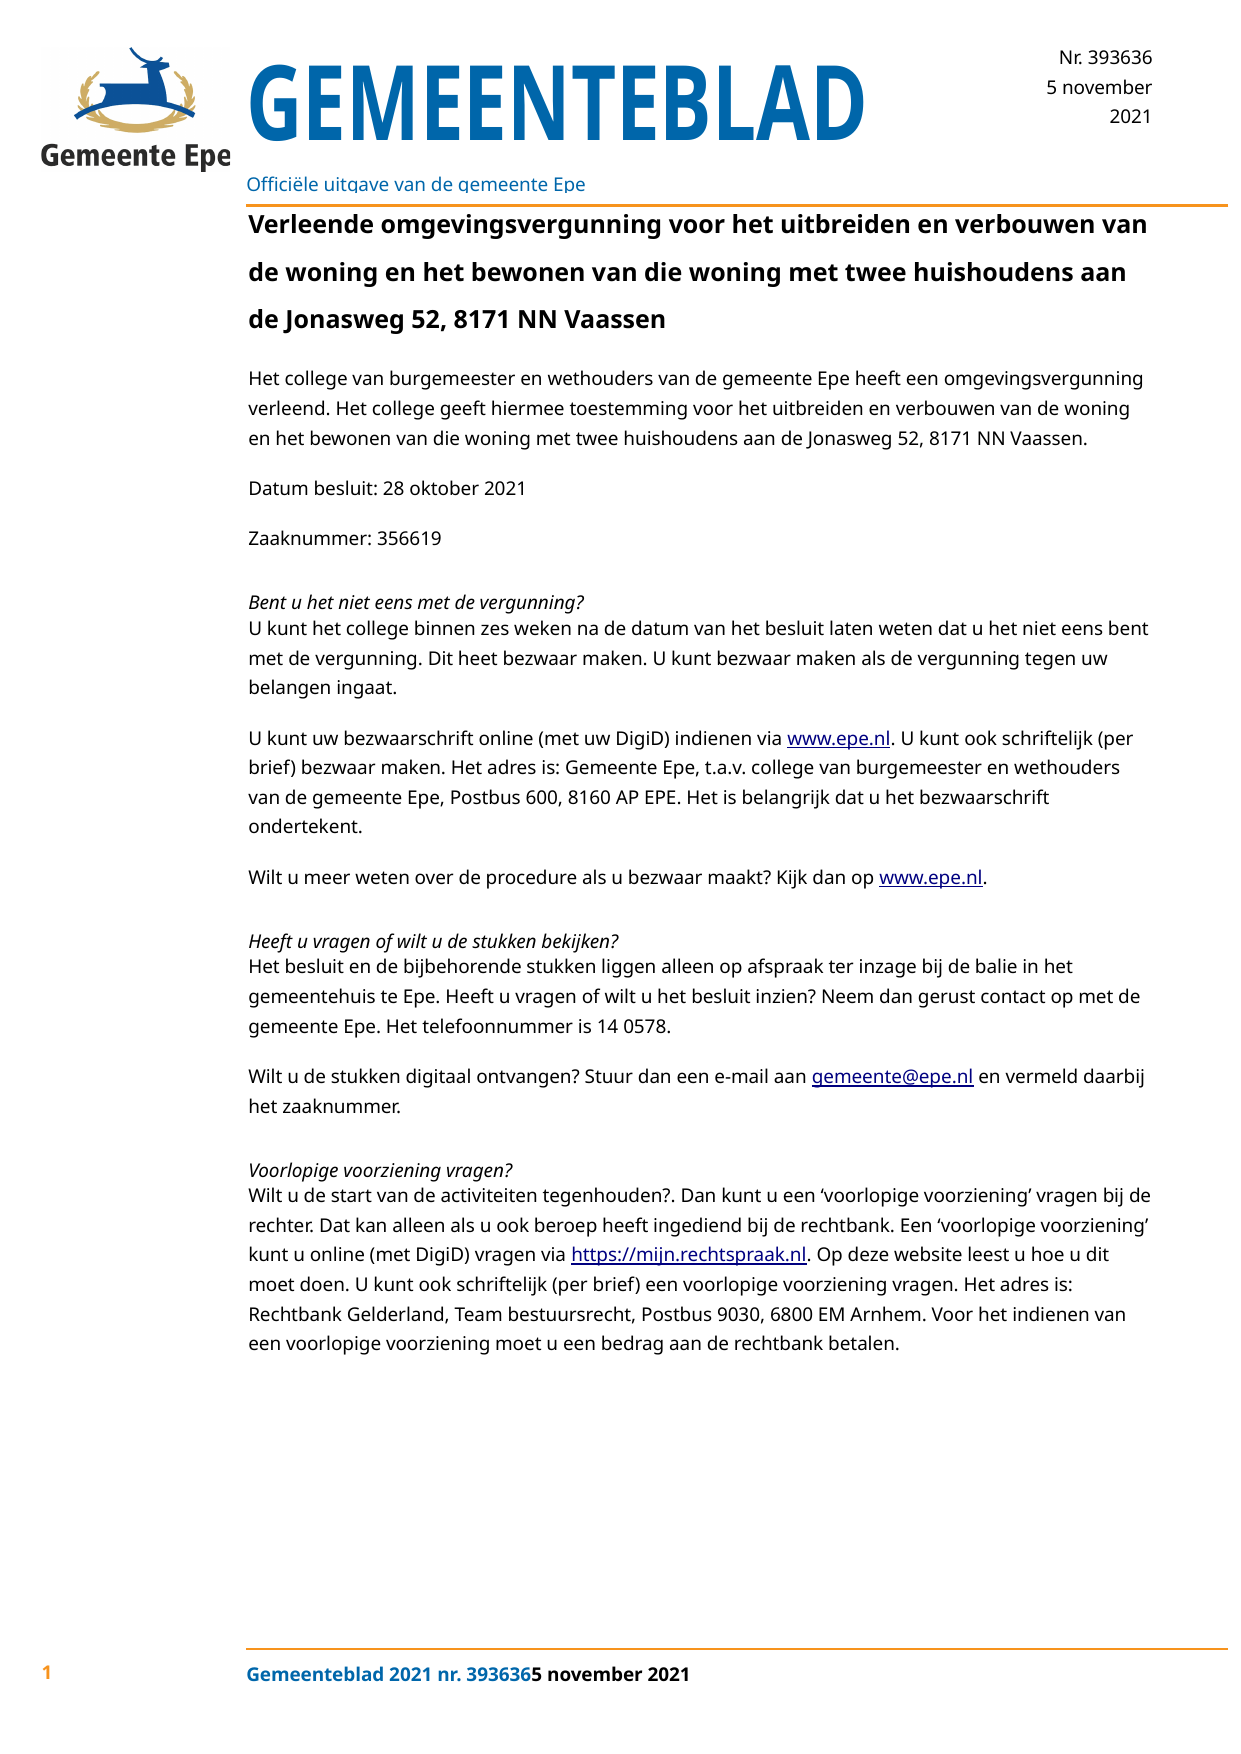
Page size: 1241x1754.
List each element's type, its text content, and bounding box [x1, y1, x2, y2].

text Wilt u de stukken digitaal ontvangen? Stuur dan een e-mail aan gemeente@epe.nl en vermeld daarbij het zaaknummer. [248, 1063, 1152, 1118]
text Voorlopige voorziening vragen? [248, 1157, 1152, 1182]
text Datum besluit: 28 oktober 2021 [248, 475, 1152, 501]
text Heeft u vragen of wilt u de stukken bekijken? [248, 928, 1152, 954]
text Bent u het niet eens met de vergunning? [248, 589, 1152, 615]
text Het college van burgemeester en wethouders van de gemeente Epe heeft een omgevingsvergunning verleend. Het college geeft hiermee toestemming voor het uitbreiden en verbouwen van de woning en het bewonen van die woning met twee huishoudens aan de Jonasweg 52, 8171 NN Vaassen. [248, 366, 1152, 450]
text Het besluit en de bijbehorende stukken liggen alleen op afspraak ter inzage bij de balie in het gemeentehuis te Epe. Heeft u vragen of wilt u het besluit inzien? Neem dan gerust contact op met de gemeente Epe. Het telefoonnummer is 14 0578. [248, 954, 1152, 1038]
text U kunt uw bezwaarschrift online (met uw DigiD) indienen via www.epe.nl. U kunt ook schriftelijk (per brief) bezwaar maken. Het adres is: Gemeente Epe, t.a.v. college van burgemeester en wethouders van de gemeente Epe, Postbus 600, 8160 AP EPE. Het is belangrijk dat u het bezwaarschrift ondertekent. [248, 725, 1152, 839]
picture [41, 47, 231, 172]
text Wilt u meer weten over de procedure als u bezwaar maakt? Kijk dan op www.epe.nl. [248, 864, 1152, 890]
text Zaaknummer: 356619 [248, 526, 1152, 551]
text U kunt het college binnen zes weken na de datum van het besluit laten weten dat u het niet eens bent met de vergunning. Dit heet bezwaar maken. U kunt bezwaar maken als de vergunning tegen uw belangen ingaat. [248, 615, 1152, 700]
text Wilt u de start van de activiteiten tegenhouden?. Dan kunt u een ‘voorlopige voorziening’ vragen bij de rechter. Dat kan alleen als u ook beroep heeft ingediend bij de rechtbank. Een ‘voorlopige voorziening’ kunt u online (met DigiD) vragen via https://mijn.rechtspraak.nl. Op deze website leest u hoe u dit moet doen. U kunt ook schriftelijk (per brief) een voorlopige voorziening vragen. Het adres is: Rechtbank Gelderland, Team bestuursrecht, Postbus 9030, 6800 EM Arnhem. Voor het indienen van een voorlopige voorziening moet u een bedrag aan de rechtbank betalen. [248, 1182, 1152, 1356]
text Verleende omgevingsvergunning voor het uitbreiden en verbouwen van de woning en het bewonen van die woning met twee huishoudens aan de Jonasweg 52, 8171 NN Vaassen [248, 207, 1152, 336]
